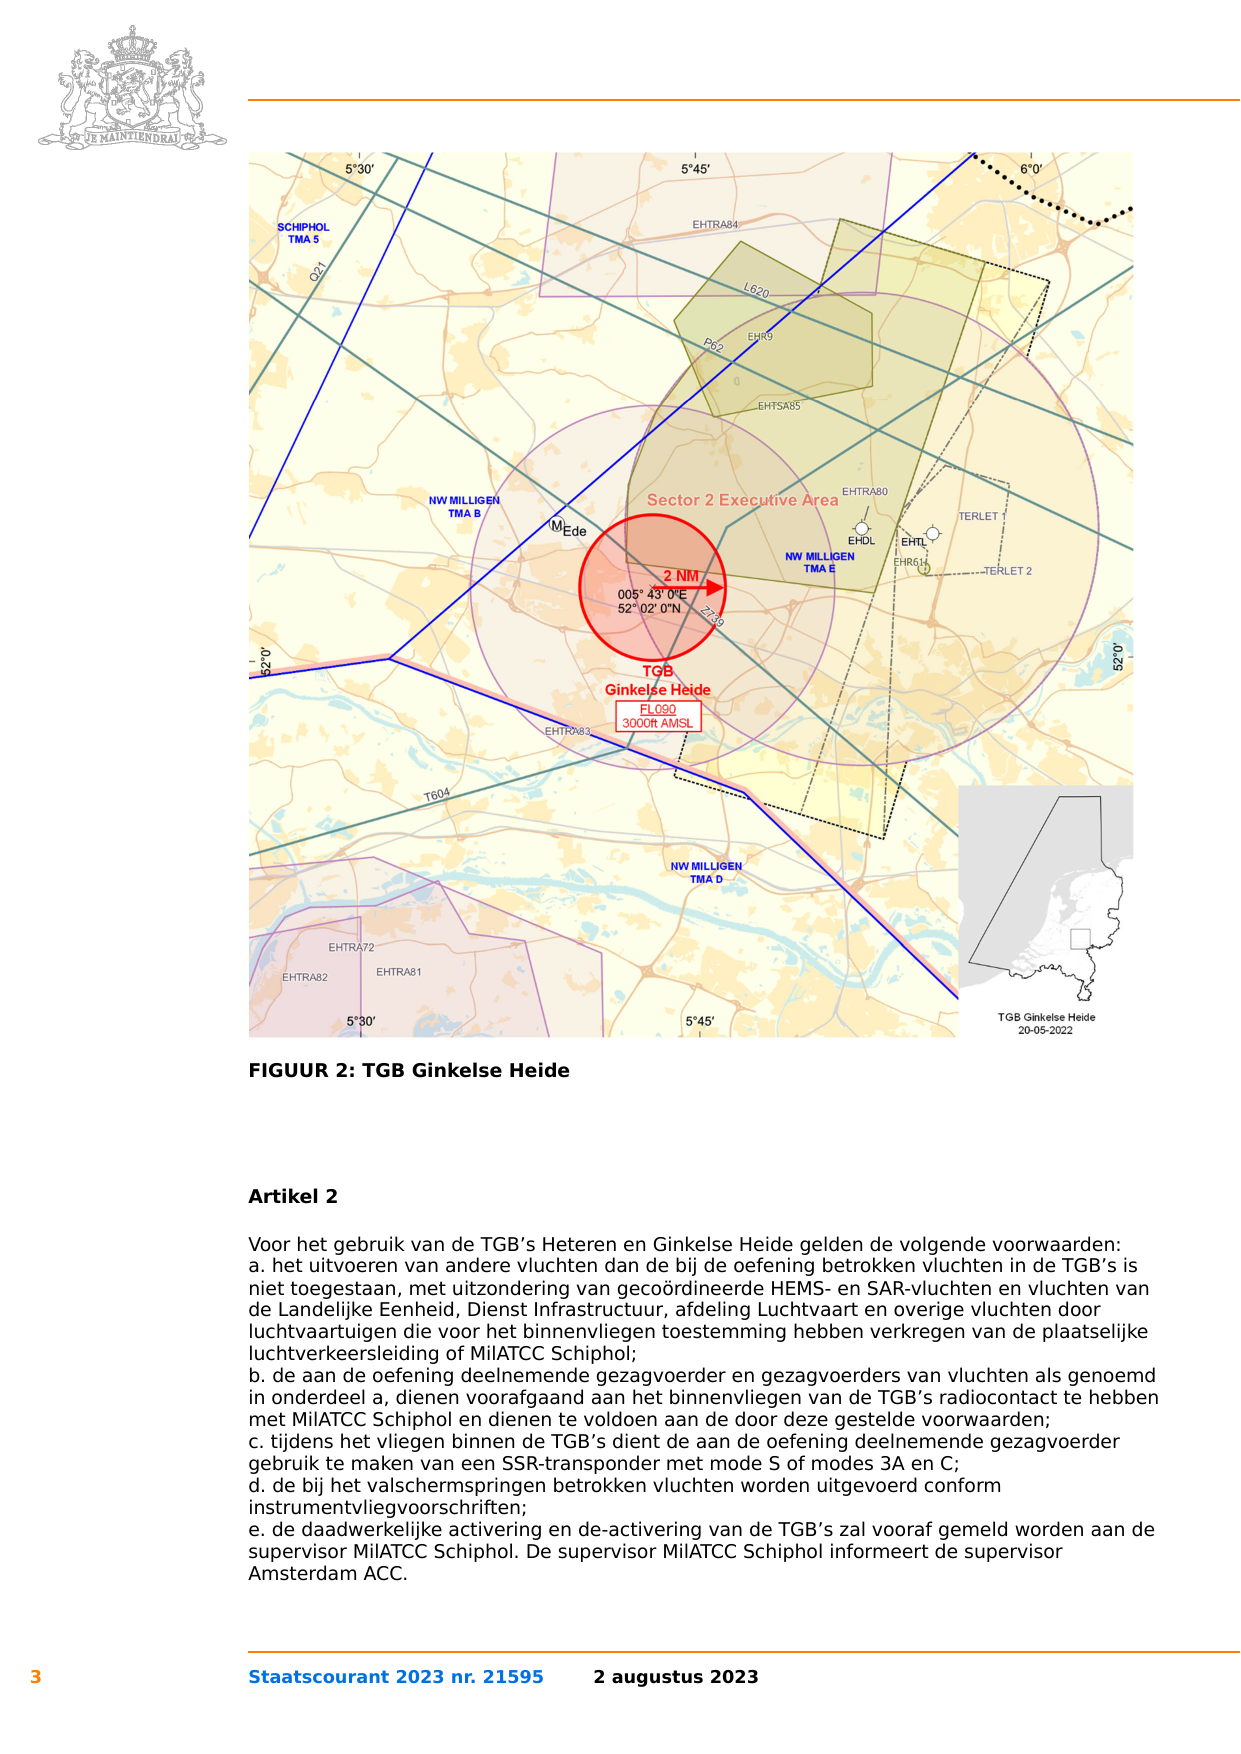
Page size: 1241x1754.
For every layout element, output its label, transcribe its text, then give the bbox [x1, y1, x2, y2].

subtitle Artikel 2 [248, 1186, 1163, 1208]
text a. het uitvoeren van andere vluchten dan de bij de oefening betrokken vluchten in de TGB’s is niet toegestaan, met uitzondering van gecoördineerde HEMS- en SAR-vluchten en vluchten van de Landelijke Eenheid, Dienst Infrastructuur, afdeling Luchtvaart en overige vluchten door luchtvaartuigen die voor het binnenvliegen toestemming hebben verkregen van de plaatselijke luchtverkeersleiding of MilATCC Schiphol; [248, 1255, 1163, 1365]
text Voor het gebruik van de TGB’s Heteren en Ginkelse Heide gelden de volgende voorwaarden: [248, 1233, 1163, 1255]
text d. de bij het valschermspringen betrokken vluchten worden uitgevoerd conform instrumentvliegvoorschriften; [248, 1475, 1163, 1519]
text b. de aan de oefening deelnemende gezagvoerder en gezagvoerders van vluchten als genoemd in onderdeel a, dienen voorafgaand aan het binnenvliegen van de TGB’s radiocontact te hebben met MilATCC Schiphol en dienen te voldoen aan de door deze gestelde voorwaarden; [248, 1365, 1163, 1431]
text FIGUUR 2: TGB Ginkelse Heide [248, 1059, 1134, 1081]
picture [248, 151, 1134, 1038]
text c. tijdens het vliegen binnen de TGB’s dient de aan de oefening deelnemende gezagvoerder gebruik te maken van een SSR-transponder met mode S of modes 3A en C; [248, 1431, 1163, 1475]
text e. de daadwerkelijke activering en de-activering van de TGB’s zal vooraf gemeld worden aan de supervisor MilATCC Schiphol. De supervisor MilATCC Schiphol informeert de supervisor Amsterdam ACC. [248, 1519, 1163, 1585]
picture [38, 25, 227, 150]
